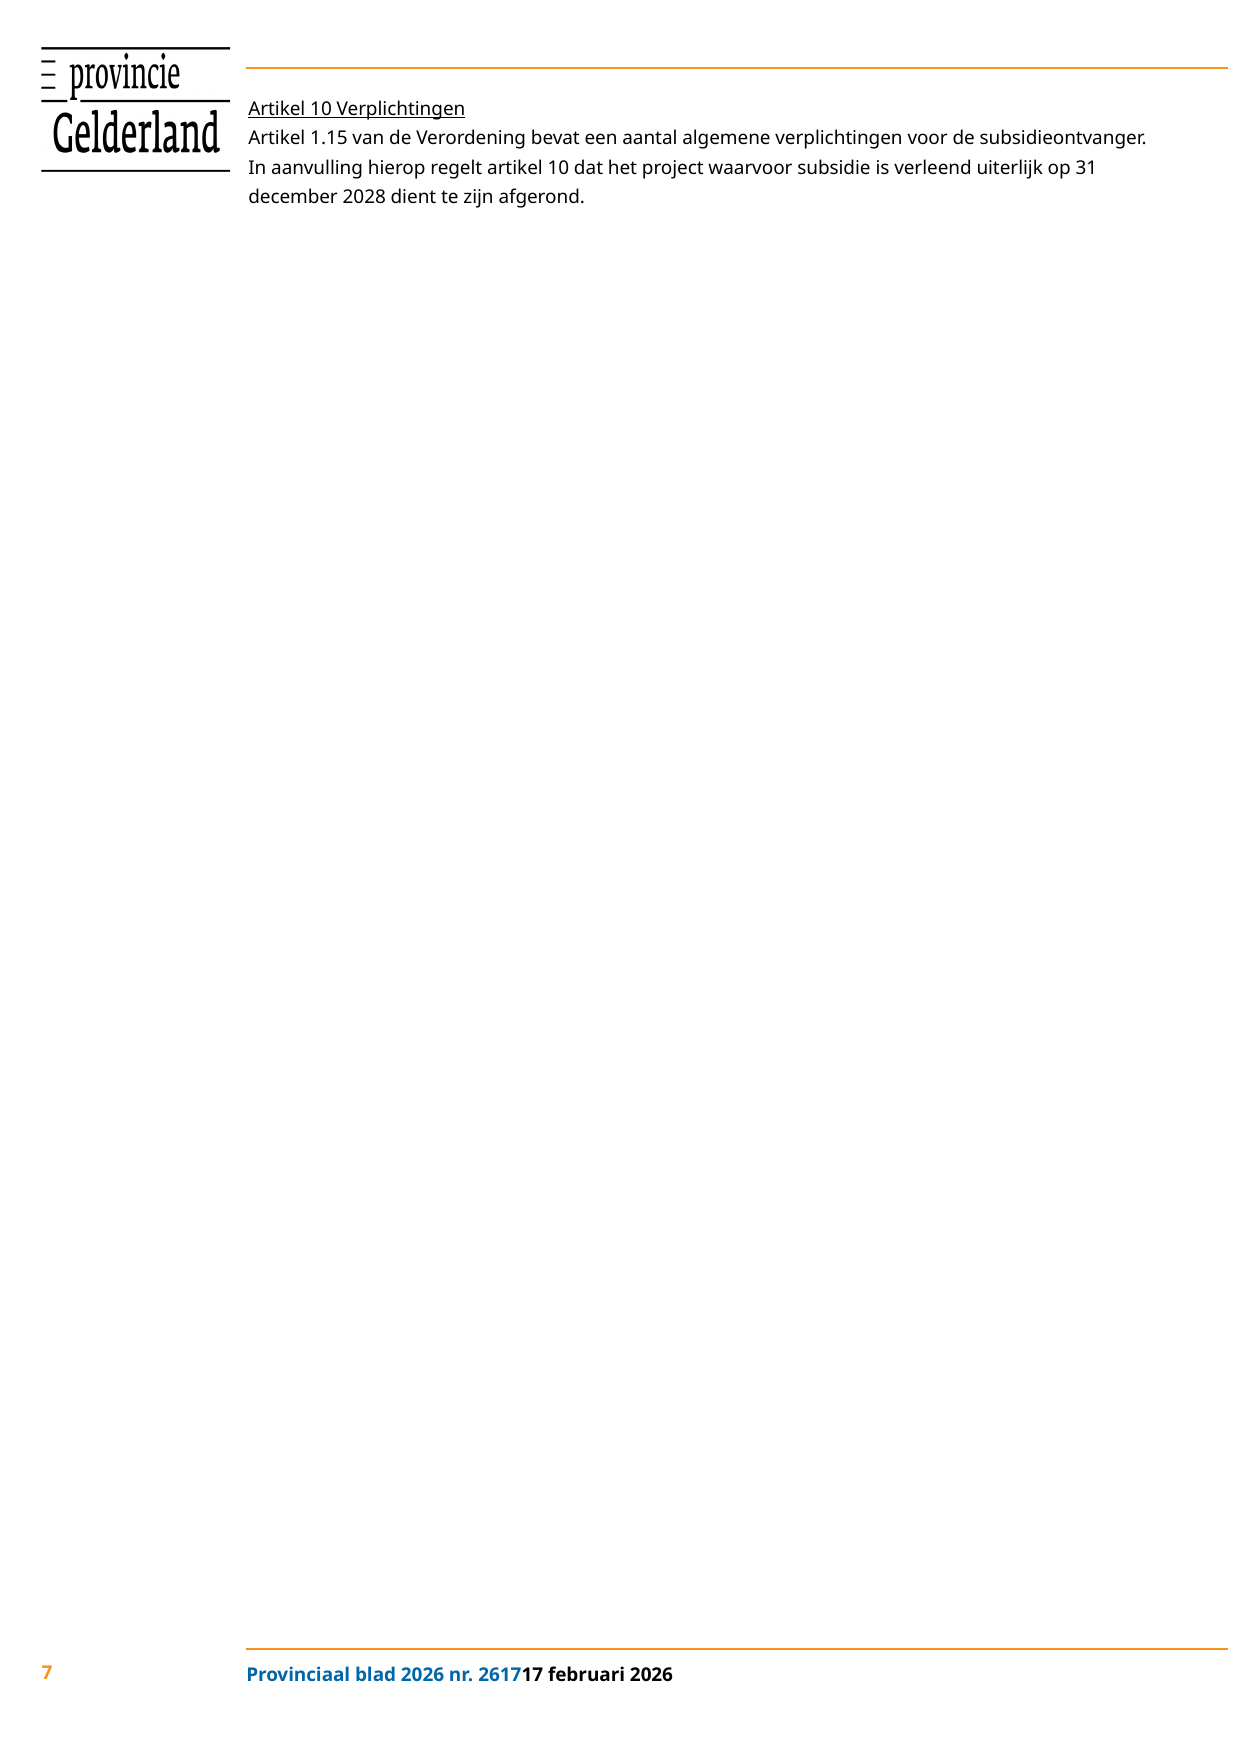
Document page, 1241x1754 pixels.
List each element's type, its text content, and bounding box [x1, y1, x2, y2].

text Artikel 10 Verplichtingen [248, 95, 1152, 121]
picture [41, 47, 231, 172]
text Artikel 1.15 van de Verordening bevat een aantal algemene verplichtingen voor de subsidieontvanger. In aanvulling hierop regelt artikel 10 dat het project waarvoor subsidie is verleend uiterlijk op 31 december 2028 dient te zijn afgerond. [248, 124, 1152, 209]
